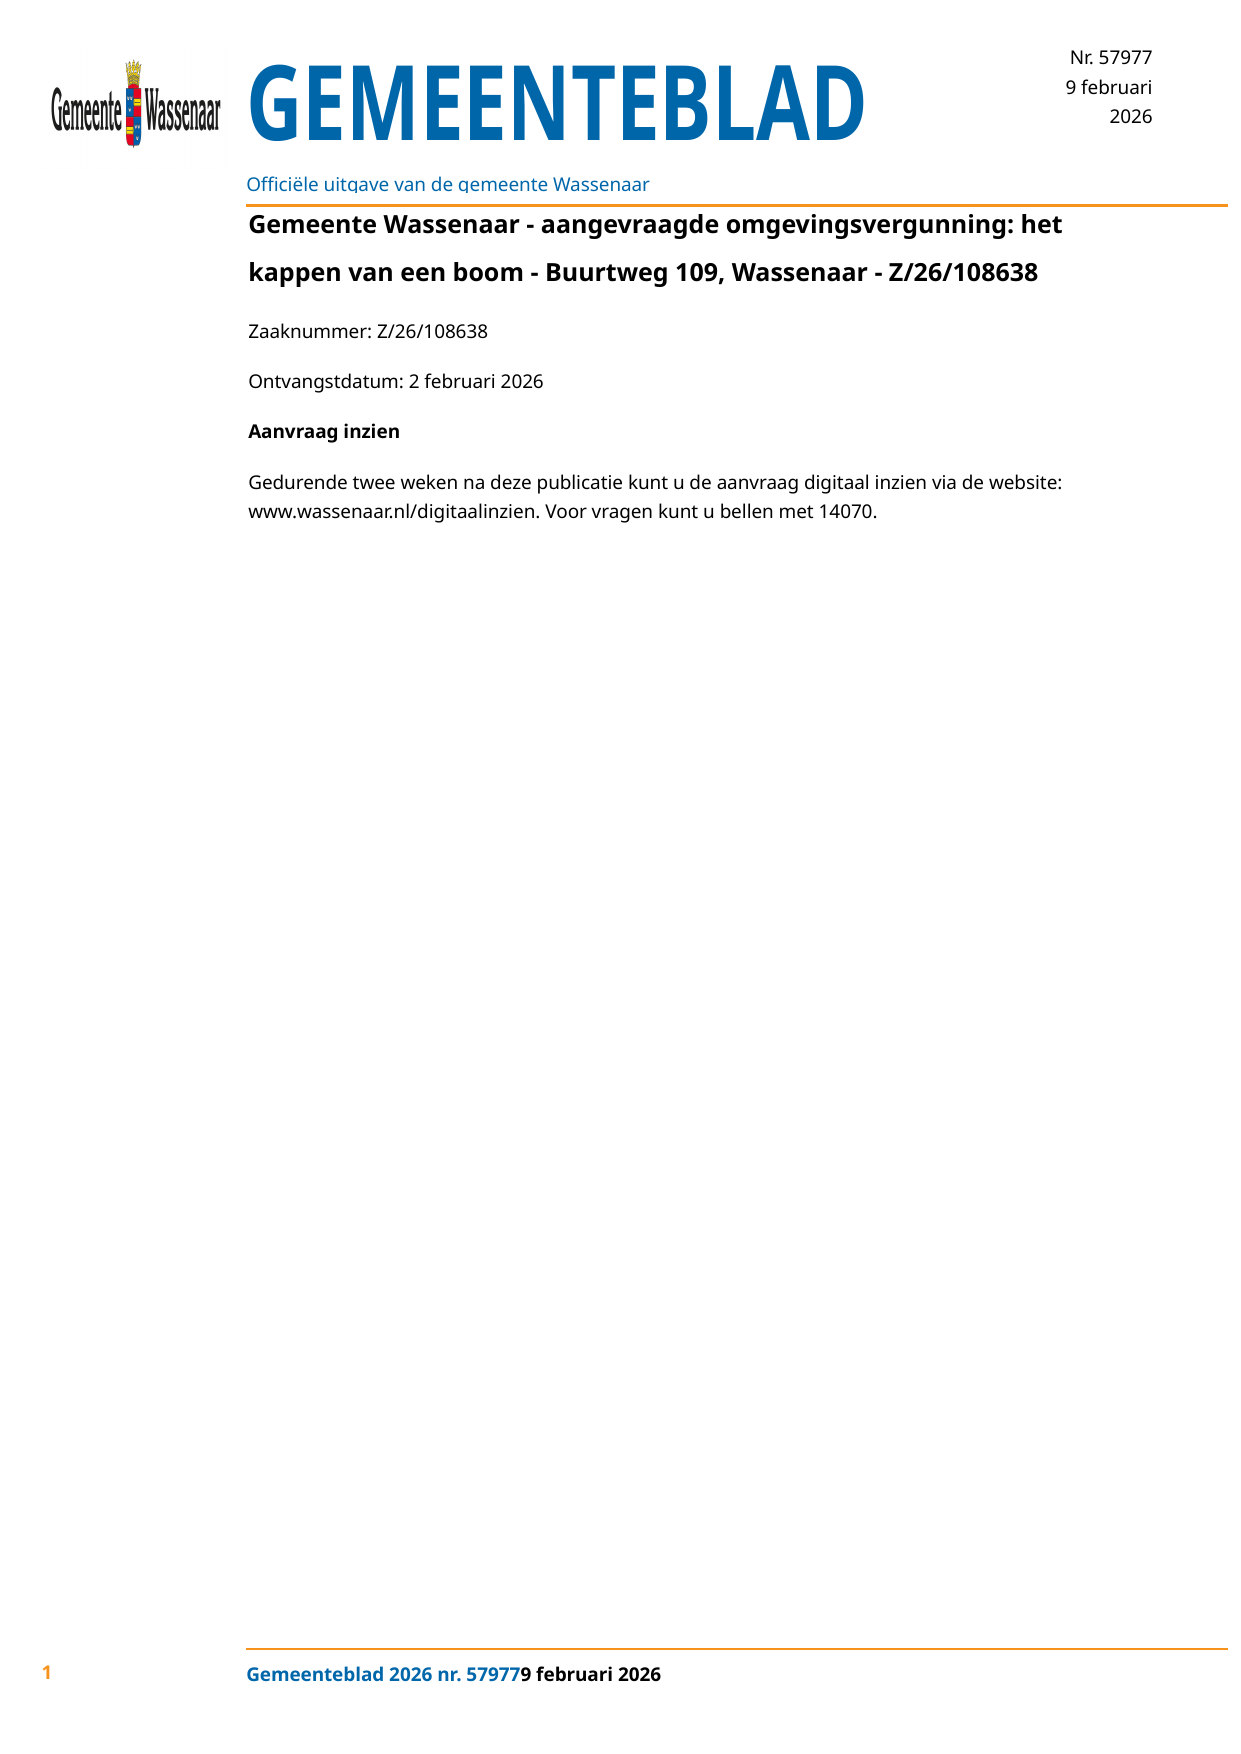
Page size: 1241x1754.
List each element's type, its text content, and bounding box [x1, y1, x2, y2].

text Aanvraag inzien [248, 419, 1152, 444]
text Gemeente Wassenaar - aangevraagde omgevingsvergunning: het kappen van een boom - Buurtweg 109, Wassenaar - Z/26/108638 [248, 207, 1152, 288]
text Zaaknummer: Z/26/108638 [248, 318, 1152, 344]
picture [41, 47, 231, 172]
text Ontvangstdatum: 2 februari 2026 [248, 368, 1152, 394]
text Gedurende twee weken na deze publicatie kunt u de aanvraag digitaal inzien via de website: www.wassenaar.nl/digitaalinzien. Voor vragen kunt u bellen met 14070. [248, 469, 1152, 524]
